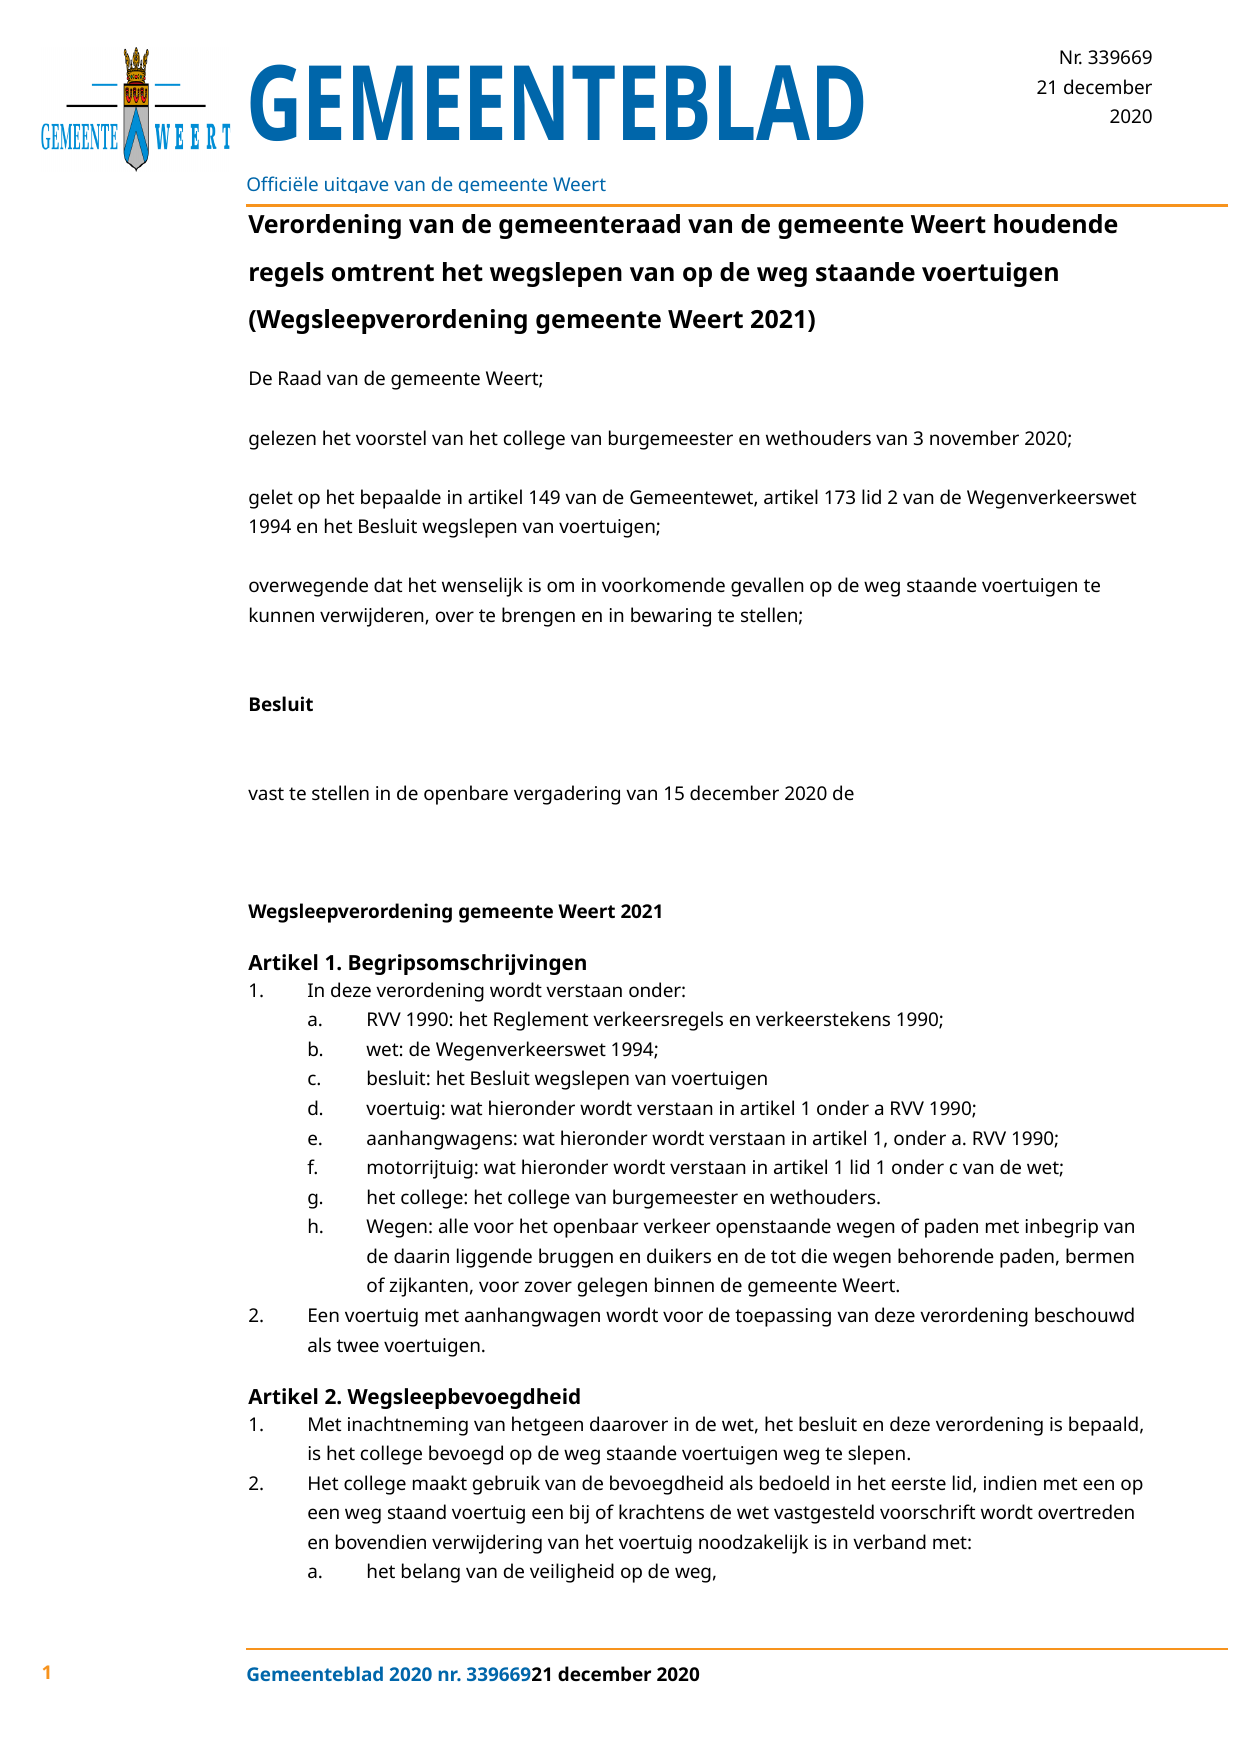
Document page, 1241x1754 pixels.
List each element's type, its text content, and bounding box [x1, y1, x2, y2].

text Verordening van de gemeenteraad van de gemeente Weert houdende regels omtrent het wegslepen van op de weg staande voertuigen (Wegsleepverordening gemeente Weert 2021) [248, 207, 1152, 336]
text overwegende dat het wenselijk is om in voorkomende gevallen op de weg staande voertuigen te kunnen verwijderen, over te brengen en in bewaring te stellen; [248, 573, 1152, 628]
list Met inachtneming van hetgeen daarover in de wet, het besluit en deze verordening is bepaald, is het college bevoegd op de weg staande voertuigen weg te slepen. [248, 1411, 1152, 1466]
text Artikel 1. Begripsomschrijvingen [248, 948, 1152, 977]
list Wegen: alle voor het openbaar verkeer openstaande wegen of paden met inbegrip van de daarin liggende bruggen en duikers en de tot die wegen behorende paden, bermen of zijkanten, voor zover gelegen binnen de gemeente Weert. [307, 1213, 1152, 1298]
list voertuig: wat hieronder wordt verstaan in artikel 1 onder a RVV 1990; [307, 1095, 1152, 1121]
list Het college maakt gebruik van de bevoegdheid als bedoeld in het eerste lid, indien met een op een weg staand voertuig een bij of krachtens de wet vastgesteld voorschrift wordt overtreden en bovendien verwijdering van het voertuig noodzakelijk is in verband met: [248, 1470, 1152, 1555]
text Artikel 2. Wegsleepbevoegdheid [248, 1382, 1152, 1411]
text vast te stellen in de openbare vergadering van 15 december 2020 de [248, 780, 1152, 805]
list besluit: het Besluit wegslepen van voertuigen [307, 1066, 1152, 1091]
list wet: de Wegenverkeerswet 1994; [307, 1036, 1152, 1062]
list het belang van de veiligheid op de weg, [307, 1559, 1152, 1584]
list het college: het college van burgemeester en wethouders. [307, 1184, 1152, 1210]
list RVV 1990: het Reglement verkeersregels en verkeerstekens 1990; [307, 1006, 1152, 1032]
list In deze verordening wordt verstaan onder: [248, 977, 1152, 1003]
list motorrijtuig: wat hieronder wordt verstaan in artikel 1 lid 1 onder c van de wet; [307, 1154, 1152, 1180]
list Een voertuig met aanhangwagen wordt voor de toepassing van deze verordening beschouwd als twee voertuigen. [248, 1302, 1152, 1358]
text gelezen het voorstel van het college van burgemeester en wethouders van 3 november 2020; [248, 425, 1152, 450]
list aanhangwagens: wat hieronder wordt verstaan in artikel 1, onder a. RVV 1990; [307, 1125, 1152, 1151]
text Besluit [248, 691, 1152, 717]
text De Raad van de gemeente Weert; [248, 366, 1152, 391]
picture [41, 47, 231, 172]
text Wegsleepverordening gemeente Weert 2021 [248, 898, 1152, 924]
text gelet op het bepaalde in artikel 149 van de Gemeentewet, artikel 173 lid 2 van de Wegenverkeerswet 1994 en het Besluit wegslepen van voertuigen; [248, 484, 1152, 539]
